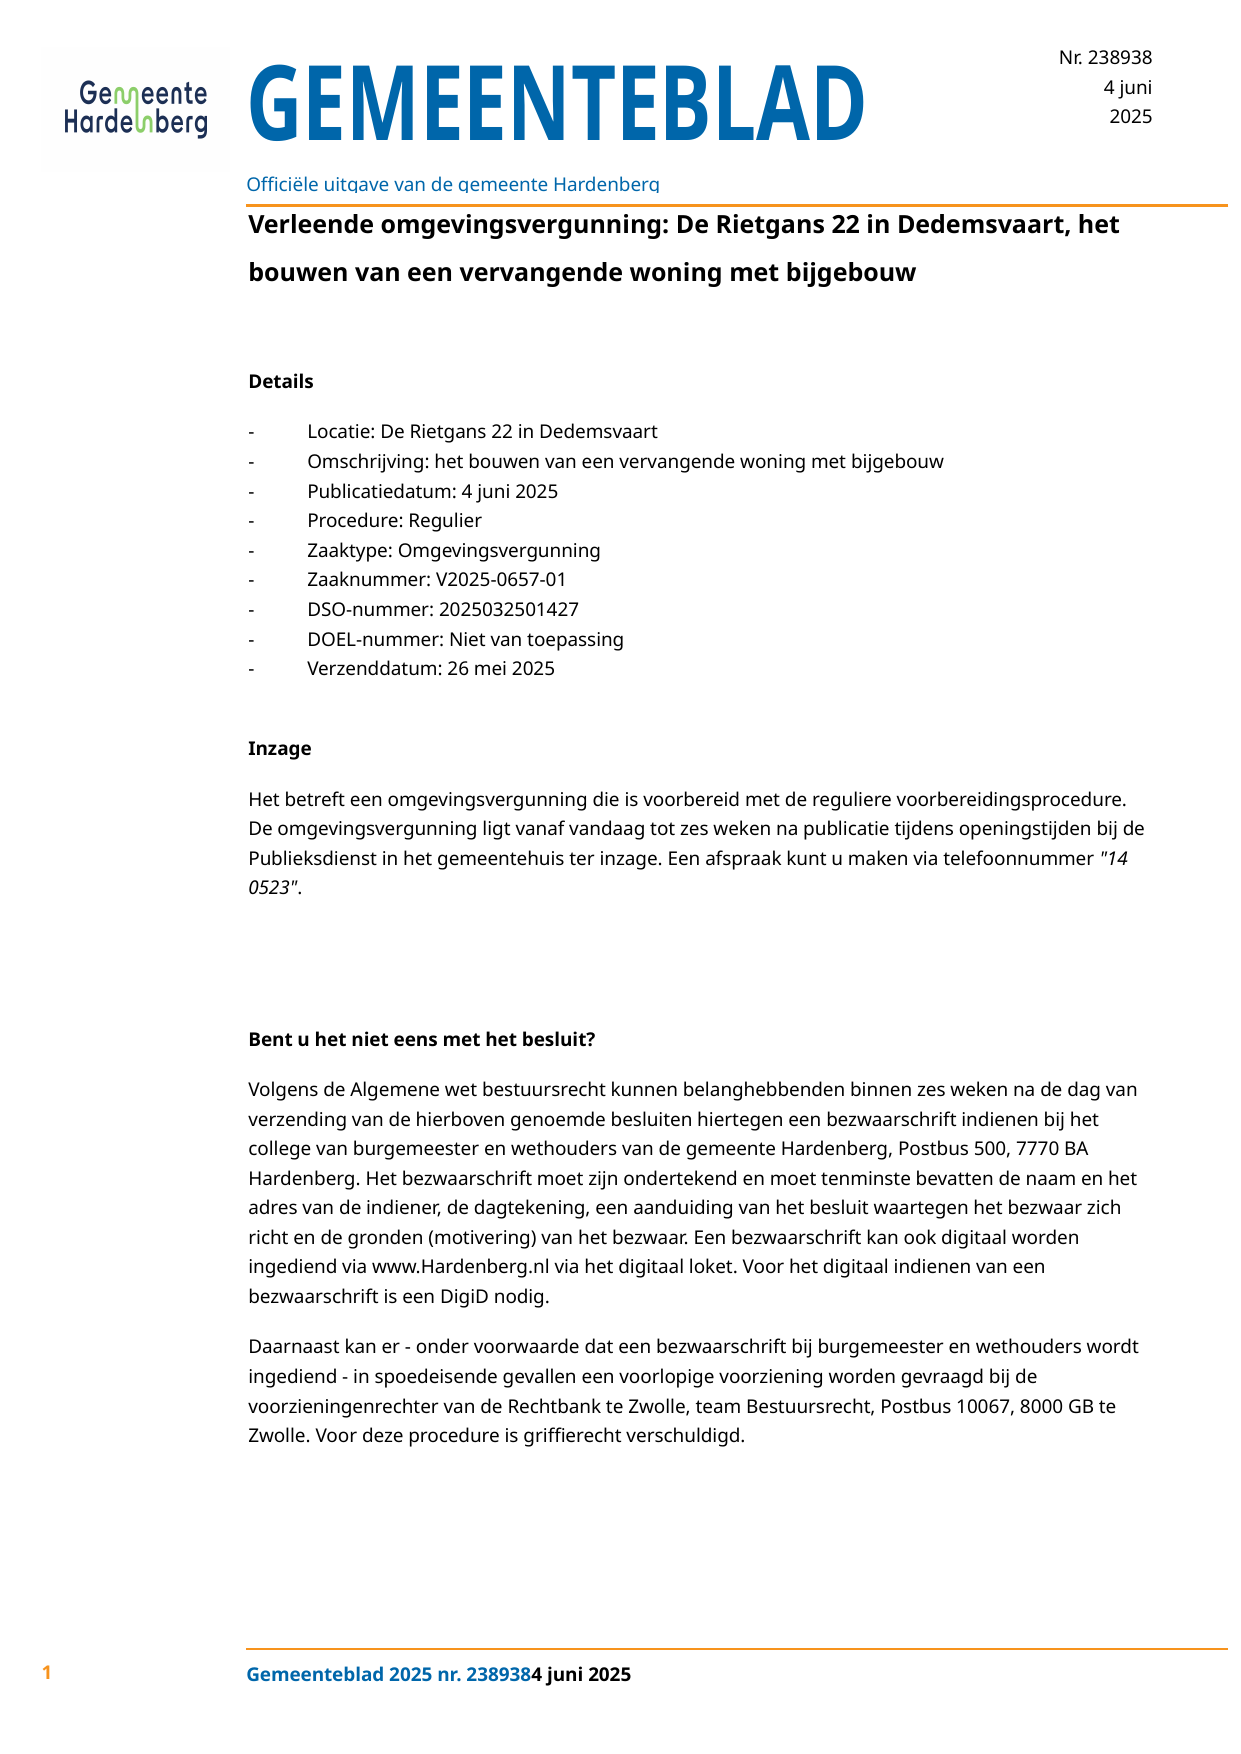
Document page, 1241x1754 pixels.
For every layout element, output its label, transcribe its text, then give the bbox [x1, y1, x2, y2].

picture [41, 47, 231, 172]
list DOEL-nummer: Niet van toepassing [248, 626, 1152, 652]
text Verleende omgevingsvergunning: De Rietgans 22 in Dedemsvaart, het bouwen van een vervangende woning met bijgebouw [248, 207, 1152, 288]
list Zaaktype: Omgevingsvergunning [248, 537, 1152, 563]
list Omschrijving: het bouwen van een vervangende woning met bijgebouw [248, 448, 1152, 474]
text Het betreft een omgevingsvergunning die is voorbereid met de reguliere voorbereidingsprocedure. De omgevingsvergunning ligt vanaf vandaag tot zes weken na publicatie tijdens openingstijden bij de Publieksdienst in het gemeentehuis ter inzage. Een afspraak kunt u maken via telefoonnummer "14 0523". [248, 786, 1152, 900]
list Zaaknummer: V2025-0657-01 [248, 567, 1152, 592]
text Bent u het niet eens met het besluit? [248, 1026, 1152, 1052]
text Details [248, 368, 1152, 394]
text Daarnaast kan er - onder voorwaarde dat een bezwaarschrift bij burgemeester en wethouders wordt ingediend - in spoedeisende gevallen een voorlopige voorziening worden gevraagd bij de voorzieningenrechter van de Rechtbank te Zwolle, team Bestuursrecht, Postbus 10067, 8000 GB te Zwolle. Voor deze procedure is griffierecht verschuldigd. [248, 1334, 1152, 1448]
list Locatie: De Rietgans 22 in Dedemsvaart [248, 419, 1152, 444]
list Publicatiedatum: 4 juni 2025 [248, 478, 1152, 504]
text Inzage [248, 735, 1152, 761]
list DSO-nummer: 2025032501427 [248, 596, 1152, 622]
text Volgens de Algemene wet bestuursrecht kunnen belanghebbenden binnen zes weken na de dag van verzending van de hierboven genoemde besluiten hiertegen een bezwaarschrift indienen bij het college van burgemeester en wethouders van de gemeente Hardenberg, Postbus 500, 7770 BA Hardenberg. Het bezwaarschrift moet zijn ondertekend en moet tenminste bevatten de naam en het adres van de indiener, de dagtekening, een aanduiding van het besluit waartegen het bezwaar zich richt en de gronden (motivering) van het bezwaar. Een bezwaarschrift kan ook digitaal worden ingediend via www.Hardenberg.nl via het digitaal loket. Voor het digitaal indienen van een bezwaarschrift is een DigiD nodig. [248, 1076, 1152, 1309]
list Procedure: Regulier [248, 507, 1152, 533]
list Verzenddatum: 26 mei 2025 [248, 655, 1152, 681]
